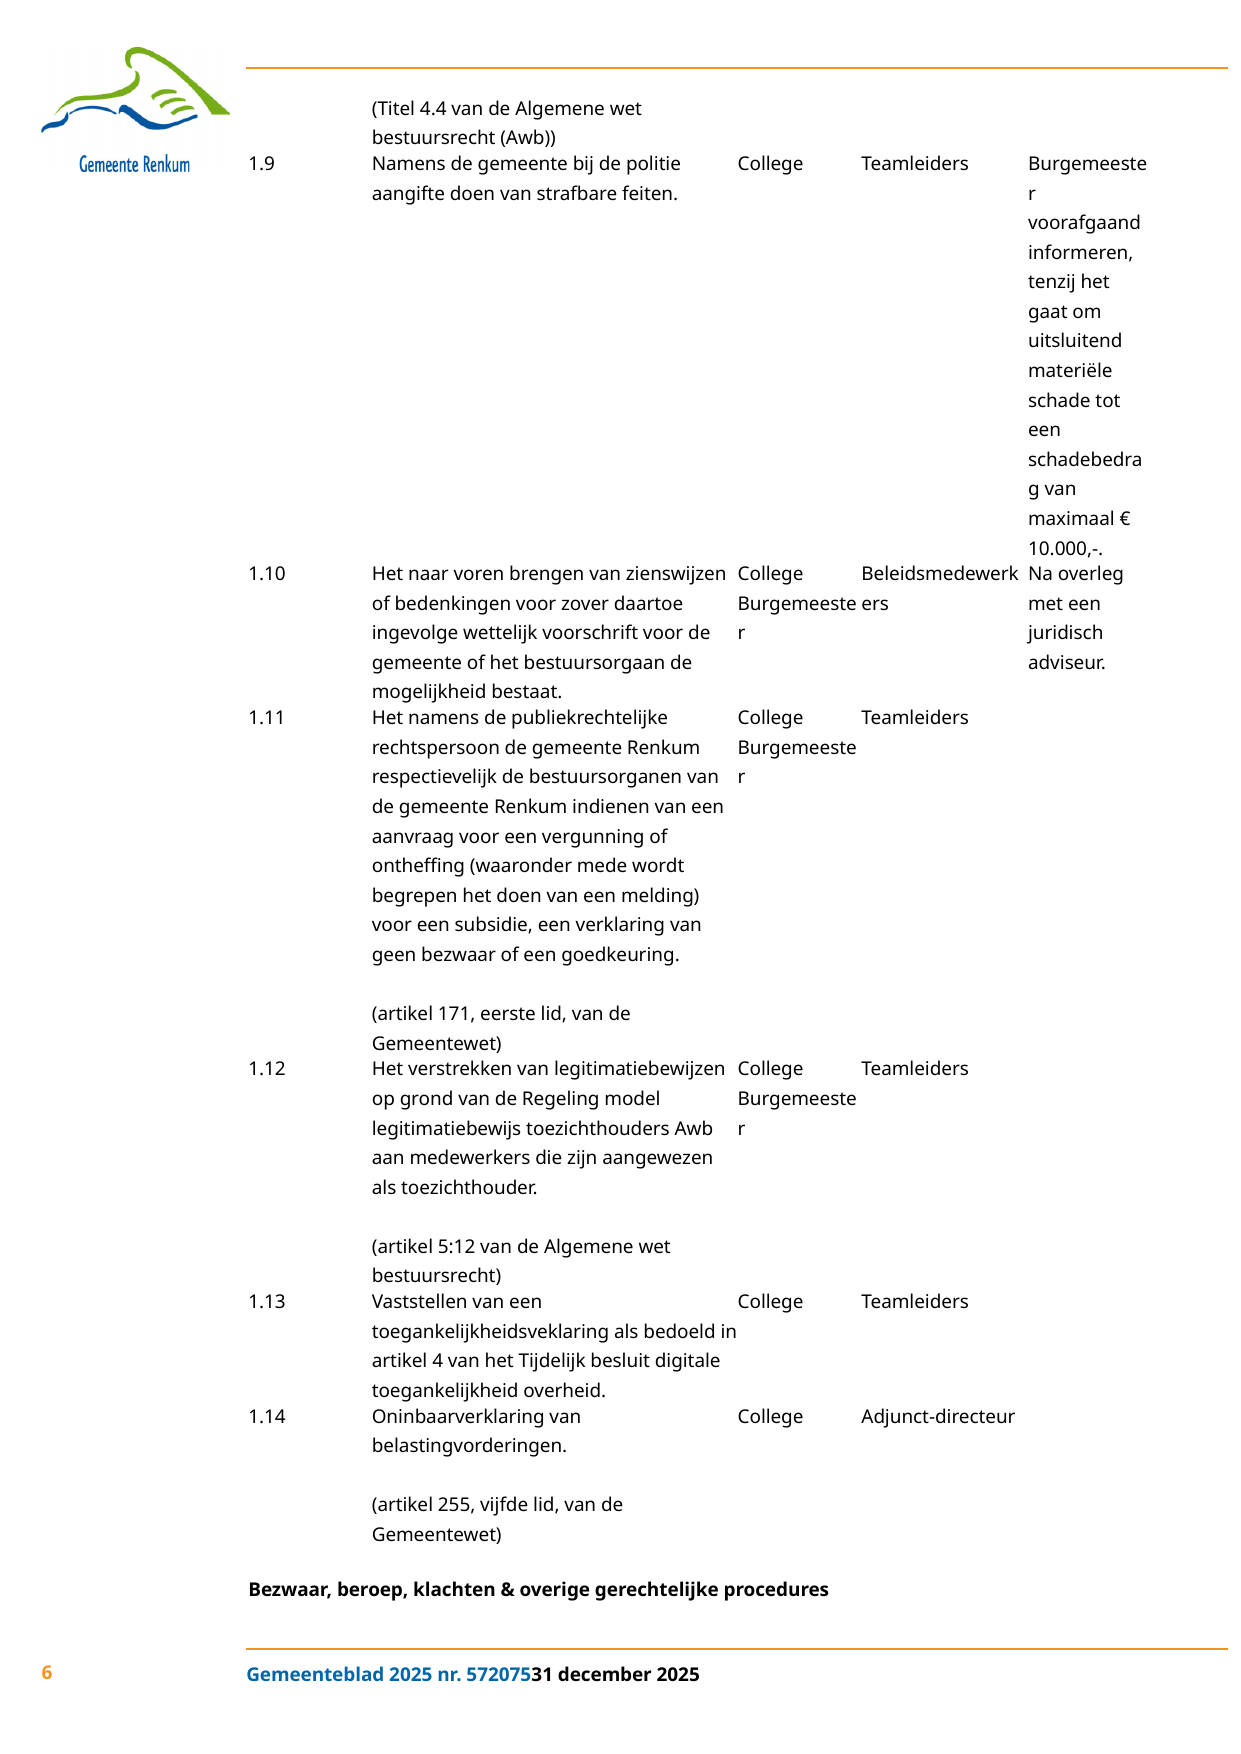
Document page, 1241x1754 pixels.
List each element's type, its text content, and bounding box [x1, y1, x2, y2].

table_cell Teamleiders [861, 1056, 1028, 1288]
table_cell 1.11 [248, 705, 372, 1056]
table_cell Teamleiders [861, 705, 1028, 1056]
table_cell College [738, 1289, 861, 1403]
table_cell 1.14 [248, 1403, 372, 1577]
table_cell College [738, 1403, 861, 1577]
table_cell [1028, 1403, 1152, 1577]
table_cell (Titel 4.4 van de Algemene wet bestuursrecht (Awb)) [372, 95, 737, 150]
table_cell Oninbaarverklaring van belastingvorderingen. (artikel 255, vijfde lid, van de Gemeentewet) [372, 1403, 737, 1577]
table_cell Adjunct-directeur [861, 1403, 1028, 1577]
table_cell [861, 95, 1028, 150]
table_cell [738, 95, 861, 150]
table_cell Het verstrekken van legitimatiebewijzen op grond van de Regeling model legitimatiebewijs toezichthouders Awb aan medewerkers die zijn aangewezen als toezichthouder. (artikel 5:12 van de Algemene wet bestuursrecht) [372, 1056, 737, 1288]
table_cell [1028, 1056, 1152, 1288]
table_cell [1028, 95, 1152, 150]
table_cell Namens de gemeente bij de politie aangifte doen van strafbare feiten. [372, 150, 737, 560]
table_cell Het naar voren brengen van zienswijzen of bedenkingen voor zover daartoe ingevolge wettelijk voorschrift voor de gemeente of het bestuursorgaan de mogelijkheid bestaat. [372, 560, 737, 704]
table_cell College Burgemeester [738, 705, 861, 1056]
table_cell Vaststellen van een toegankelijkheidsveklaring als bedoeld in artikel 4 van het Tijdelijk besluit digitale toegankelijkheid overheid. [372, 1289, 737, 1403]
table_cell Teamleiders [861, 150, 1028, 560]
table_cell College Burgemeester [738, 1056, 861, 1288]
table_cell 1.13 [248, 1289, 372, 1403]
table_cell Beleidsmedewerkers [861, 560, 1028, 704]
table_cell [248, 95, 372, 150]
table_cell College [738, 150, 861, 560]
table_cell Het namens de publiekrechtelijke rechtspersoon de gemeente Renkum respectievelijk de bestuursorganen van de gemeente Renkum indienen van een aanvraag voor een vergunning of ontheffing (waaronder mede wordt begrepen het doen van een melding) voor een subsidie, een verklaring van geen bezwaar of een goedkeuring. (artikel 171, eerste lid, van de Gemeentewet) [372, 705, 737, 1056]
table_cell [1028, 705, 1152, 1056]
picture [41, 47, 231, 172]
table_cell [1028, 1289, 1152, 1403]
table_cell Teamleiders [861, 1289, 1028, 1403]
table_cell 1.12 [248, 1056, 372, 1288]
table_cell 1.10 [248, 560, 372, 704]
table_cell Burgemeester voorafgaand informeren, tenzij het gaat om uitsluitend materiële schade tot een schadebedrag van maximaal € 10.000,-. [1028, 150, 1152, 560]
table_cell Bezwaar, beroep, klachten & overige gerechtelijke procedures [248, 1577, 1152, 1602]
table_cell 1.9 [248, 150, 372, 560]
table_cell Na overleg met een juridisch adviseur. [1028, 560, 1152, 704]
table_cell College Burgemeester [738, 560, 861, 704]
